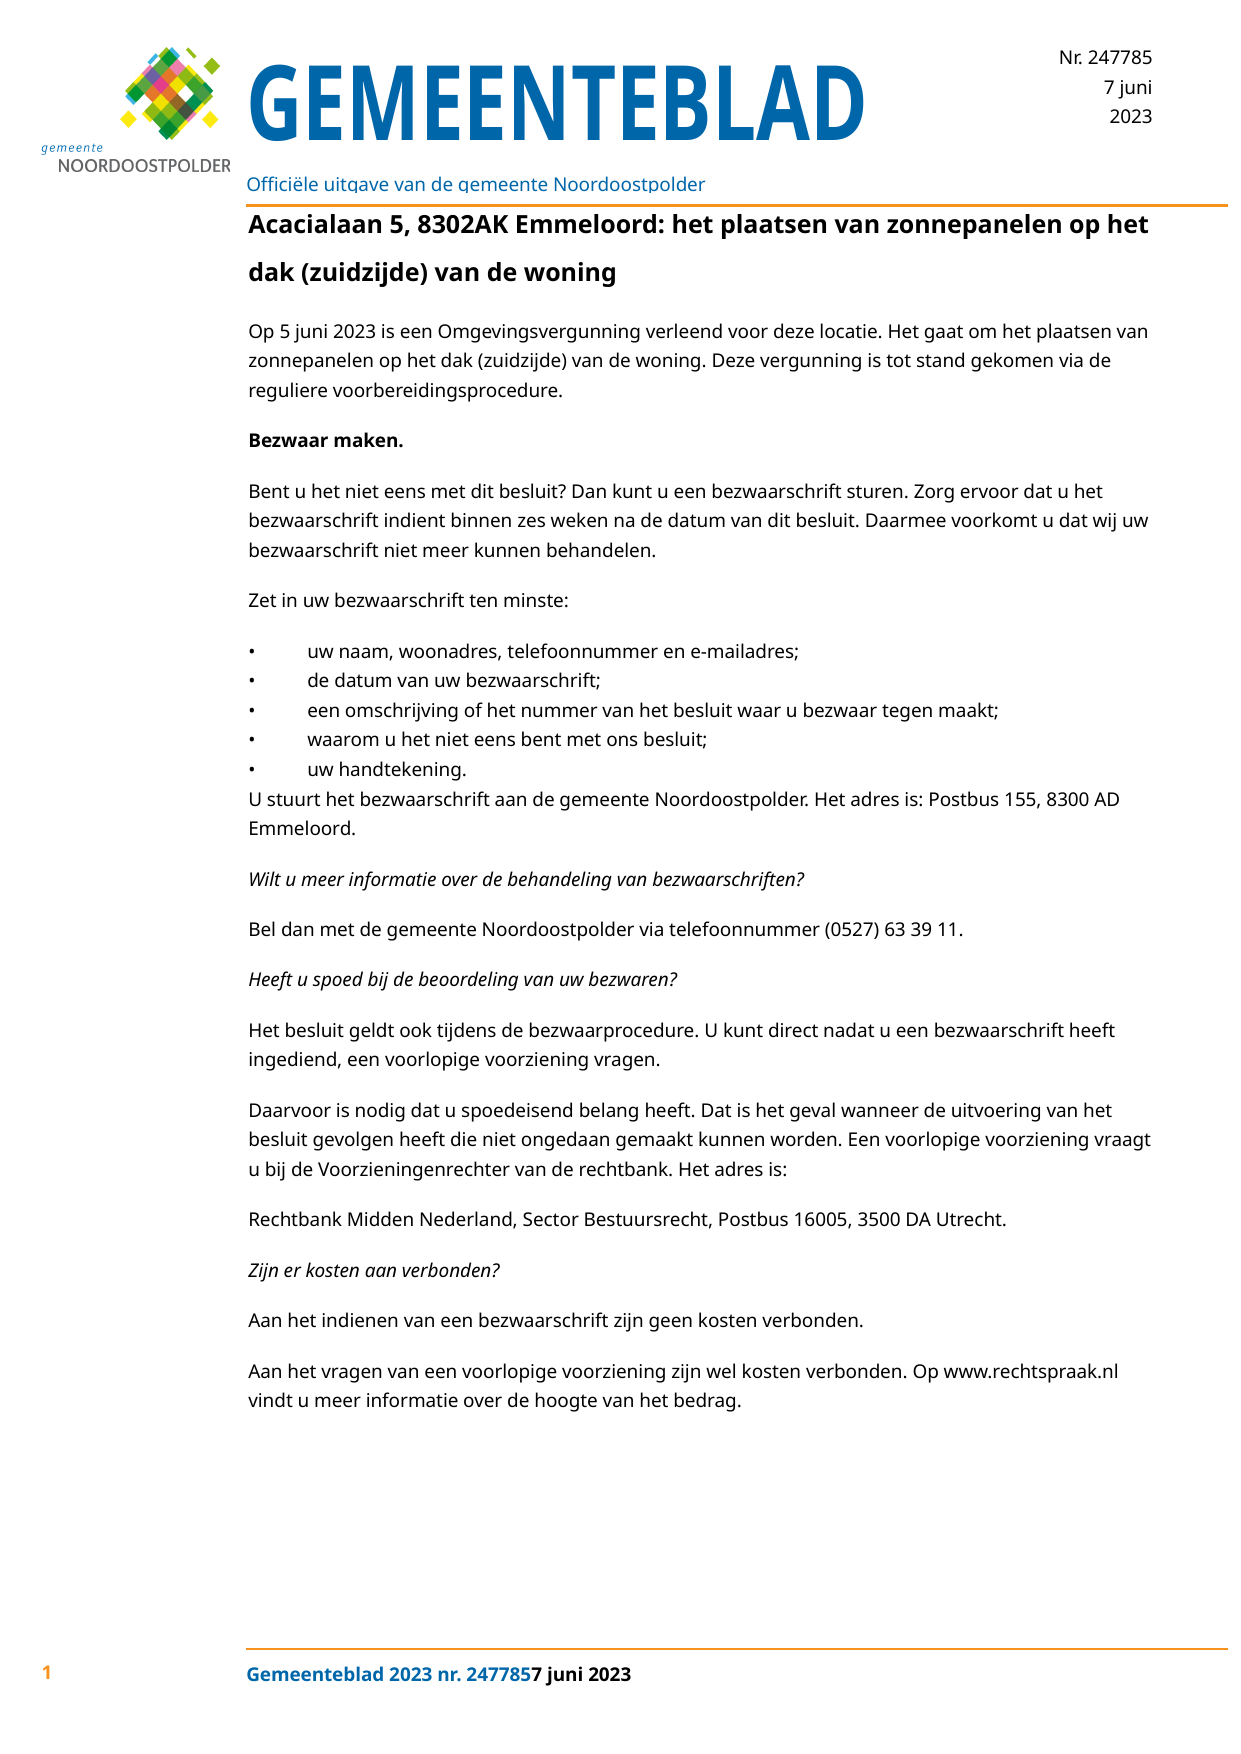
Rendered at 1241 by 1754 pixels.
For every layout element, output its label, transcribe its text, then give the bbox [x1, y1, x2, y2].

list uw naam, woonadres, telefoonnummer en e-mailadres; [248, 638, 1152, 664]
text Heeft u spoed bij de beoordeling van uw bezwaren? [248, 967, 1152, 992]
text Aan het indienen van een bezwaarschrift zijn geen kosten verbonden. [248, 1307, 1152, 1333]
list uw handtekening. [248, 756, 1152, 782]
text Bezwaar maken. [248, 427, 1152, 453]
text Acacialaan 5, 8302AK Emmeloord: het plaatsen van zonnepanelen op het dak (zuidzijde) van de woning [248, 207, 1152, 288]
text Bent u het niet eens met dit besluit? Dan kunt u een bezwaarschrift sturen. Zorg ervoor dat u het bezwaarschrift indient binnen zes weken na de datum van dit besluit. Daarmee voorkomt u dat wij uw bezwaarschrift niet meer kunnen behandelen. [248, 478, 1152, 563]
text Het besluit geldt ook tijdens de bezwaarprocedure. U kunt direct nadat u een bezwaarschrift heeft ingediend, een voorlopige voorziening vragen. [248, 1017, 1152, 1072]
list waarom u het niet eens bent met ons besluit; [248, 727, 1152, 752]
picture [41, 47, 231, 172]
text Aan het vragen van een voorlopige voorziening zijn wel kosten verbonden. Op www.rechtspraak.nl vindt u meer informatie over de hoogte van het bedrag. [248, 1358, 1152, 1413]
list de datum van uw bezwaarschrift; [248, 667, 1152, 693]
text Op 5 juni 2023 is een Omgevingsvergunning verleend voor deze locatie. Het gaat om het plaatsen van zonnepanelen op het dak (zuidzijde) van de woning. Deze vergunning is tot stand gekomen via de reguliere voorbereidingsprocedure. [248, 318, 1152, 403]
text Rechtbank Midden Nederland, Sector Bestuursrecht, Postbus 16005, 3500 DA Utrecht. [248, 1207, 1152, 1232]
text Bel dan met de gemeente Noordoostpolder via telefoonnummer (0527) 63 39 11. [248, 916, 1152, 942]
text Zet in uw bezwaarschrift ten minste: [248, 587, 1152, 613]
list een omschrijving of het nummer van het besluit waar u bezwaar tegen maakt; [248, 697, 1152, 723]
text U stuurt het bezwaarschrift aan de gemeente Noordoostpolder. Het adres is: Postbus 155, 8300 AD Emmeloord. [248, 786, 1152, 841]
text Daarvoor is nodig dat u spoedeisend belang heeft. Dat is het geval wanneer de uitvoering van het besluit gevolgen heeft die niet ongedaan gemaakt kunnen worden. Een voorlopige voorziening vraagt u bij de Voorzieningenrechter van de rechtbank. Het adres is: [248, 1097, 1152, 1182]
text Zijn er kosten aan verbonden? [248, 1257, 1152, 1283]
text Wilt u meer informatie over de behandeling van bezwaarschriften? [248, 866, 1152, 892]
